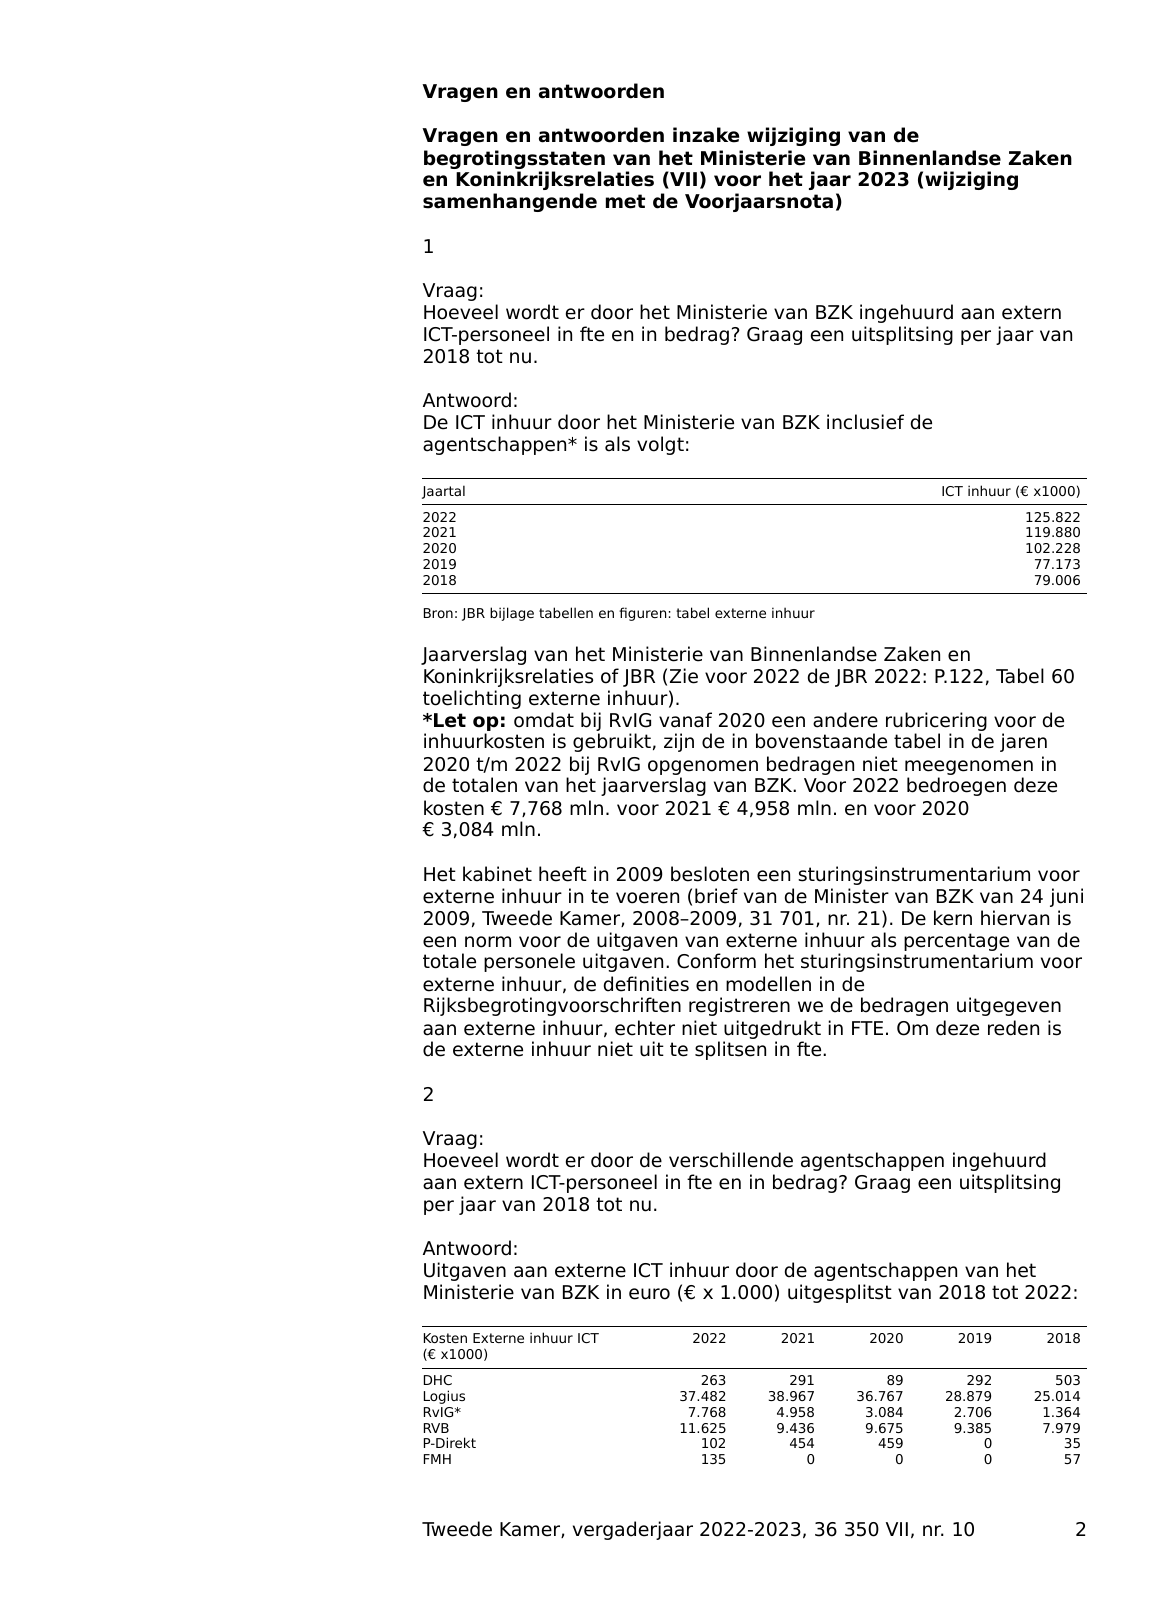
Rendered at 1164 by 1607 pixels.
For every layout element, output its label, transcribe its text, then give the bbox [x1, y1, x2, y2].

table_cell 57 [998, 1452, 1087, 1468]
text Antwoord: [422, 390, 1087, 412]
table_cell Logius [422, 1389, 644, 1405]
text Het kabinet heeft in 2009 besloten een sturingsinstrumentarium voor externe inhuur in te voeren (brief van de Minister van BZK van 24 juni 2009, Tweede Kamer, 2008–2009, 31 701, nr. 21). De kern hiervan is een norm voor de uitgaven van externe inhuur als percentage van de totale personele uitgaven. Conform het sturingsinstrumentarium voor externe inhuur, de definities en modellen in de Rijksbegrotingvoorschriften registreren we de bedragen uitgegeven aan externe inhuur, echter niet uitgedrukt in FTE. Om deze reden is de externe inhuur niet uit te splitsen in fte. [422, 863, 1087, 1061]
text Uitgaven aan externe ICT inhuur door de agentschappen van het Ministerie van BZK in euro (€ x 1.000) uitgesplitst van 2018 tot 2022: [422, 1260, 1087, 1304]
table_cell 7.979 [998, 1420, 1087, 1436]
table_cell 3.084 [821, 1405, 909, 1420]
text Antwoord: [422, 1238, 1087, 1260]
table_cell 454 [732, 1436, 821, 1452]
table_cell RvIG* [422, 1405, 644, 1420]
table_cell 77.173 [660, 557, 1087, 572]
subtitle Vragen en antwoorden [422, 81, 1087, 103]
table_cell 7.768 [644, 1405, 732, 1420]
text Vraag: [422, 1128, 1087, 1150]
text *Let op: omdat bij RvIG vanaf 2020 een andere rubricering voor de inhuurkosten is gebruikt, zijn de in bovenstaande tabel in de jaren 2020 t/m 2022 bij RvIG opgenomen bedragen niet meegenomen in de totalen van het jaarverslag van BZK. Voor 2022 bedroegen deze kosten € 7,768 mln. voor 2021 € 4,958 mln. en voor 2020 € 3,084 mln. [422, 709, 1087, 841]
table_cell 2.706 [910, 1405, 998, 1420]
table_header 2022 [644, 1327, 732, 1367]
table_header 2019 [910, 1327, 998, 1367]
table_cell 2022 [422, 505, 660, 525]
table_cell 89 [821, 1369, 909, 1389]
table_cell 25.014 [998, 1389, 1087, 1405]
table_cell 38.967 [732, 1389, 821, 1405]
table_cell 9.436 [732, 1420, 821, 1436]
subtitle Vragen en antwoorden inzake wijziging van de begrotingsstaten van het Ministerie van Binnenlandse Zaken en Koninkrijksrelaties (VII) voor het jaar 2023 (wijziging samenhangende met de Voorjaarsnota) [422, 125, 1087, 213]
table_cell 28.879 [910, 1389, 998, 1405]
table_header 2020 [821, 1327, 909, 1367]
table_cell 0 [910, 1452, 998, 1468]
table_cell Bron: JBR bijlage tabellen en figuren: tabel externe inhuur [422, 594, 1087, 621]
table_cell 37.482 [644, 1389, 732, 1405]
text Vraag: [422, 280, 1087, 302]
table_header 2021 [732, 1327, 821, 1367]
table_cell DHC [422, 1369, 644, 1389]
table_cell 2021 [422, 525, 660, 541]
table_cell 9.385 [910, 1420, 998, 1436]
table_cell 292 [910, 1369, 998, 1389]
table_cell 79.006 [660, 573, 1087, 593]
table_cell 125.822 [660, 505, 1087, 525]
subtitle 1 [422, 236, 1087, 257]
subtitle 2 [422, 1083, 1087, 1106]
table_header Kosten Externe inhuur ICT (€ x1000) [422, 1327, 644, 1367]
table_cell 4.958 [732, 1405, 821, 1420]
table_header 2018 [998, 1327, 1087, 1367]
table_cell 2020 [422, 541, 660, 557]
table_cell 291 [732, 1369, 821, 1389]
text De ICT inhuur door het Ministerie van BZK inclusief de agentschappen* is als volgt: [422, 412, 1087, 456]
table_cell 102 [644, 1436, 732, 1452]
table_cell 36.767 [821, 1389, 909, 1405]
table_cell P-Direkt [422, 1436, 644, 1452]
table_header Jaartal [422, 479, 660, 504]
table_cell 35 [998, 1436, 1087, 1452]
table_cell RVB [422, 1420, 644, 1436]
table_cell 0 [732, 1452, 821, 1468]
table_header ICT inhuur (€ x1000) [660, 479, 1087, 504]
table_cell 2018 [422, 573, 660, 593]
table_cell 9.675 [821, 1420, 909, 1436]
table_cell 135 [644, 1452, 732, 1468]
table_cell 119.880 [660, 525, 1087, 541]
table_cell 263 [644, 1369, 732, 1389]
table_cell 0 [821, 1452, 909, 1468]
text Hoeveel wordt er door de verschillende agentschappen ingehuurd aan extern ICT-personeel in fte en in bedrag? Graag een uitsplitsing per jaar van 2018 tot nu. [422, 1150, 1087, 1216]
table_cell 503 [998, 1369, 1087, 1389]
text Hoeveel wordt er door het Ministerie van BZK ingehuurd aan extern ICT-personeel in fte en in bedrag? Graag een uitsplitsing per jaar van 2018 tot nu. [422, 302, 1087, 368]
table_cell 11.625 [644, 1420, 732, 1436]
table_cell 1.364 [998, 1405, 1087, 1420]
table_cell 102.228 [660, 541, 1087, 557]
table_cell 0 [910, 1436, 998, 1452]
text Jaarverslag van het Ministerie van Binnenlandse Zaken en Koninkrijksrelaties of JBR (Zie voor 2022 de JBR 2022: P.122, Tabel 60 toelichting externe inhuur). [422, 643, 1087, 709]
table_cell 459 [821, 1436, 909, 1452]
table_cell 2019 [422, 557, 660, 572]
table_cell FMH [422, 1452, 644, 1468]
